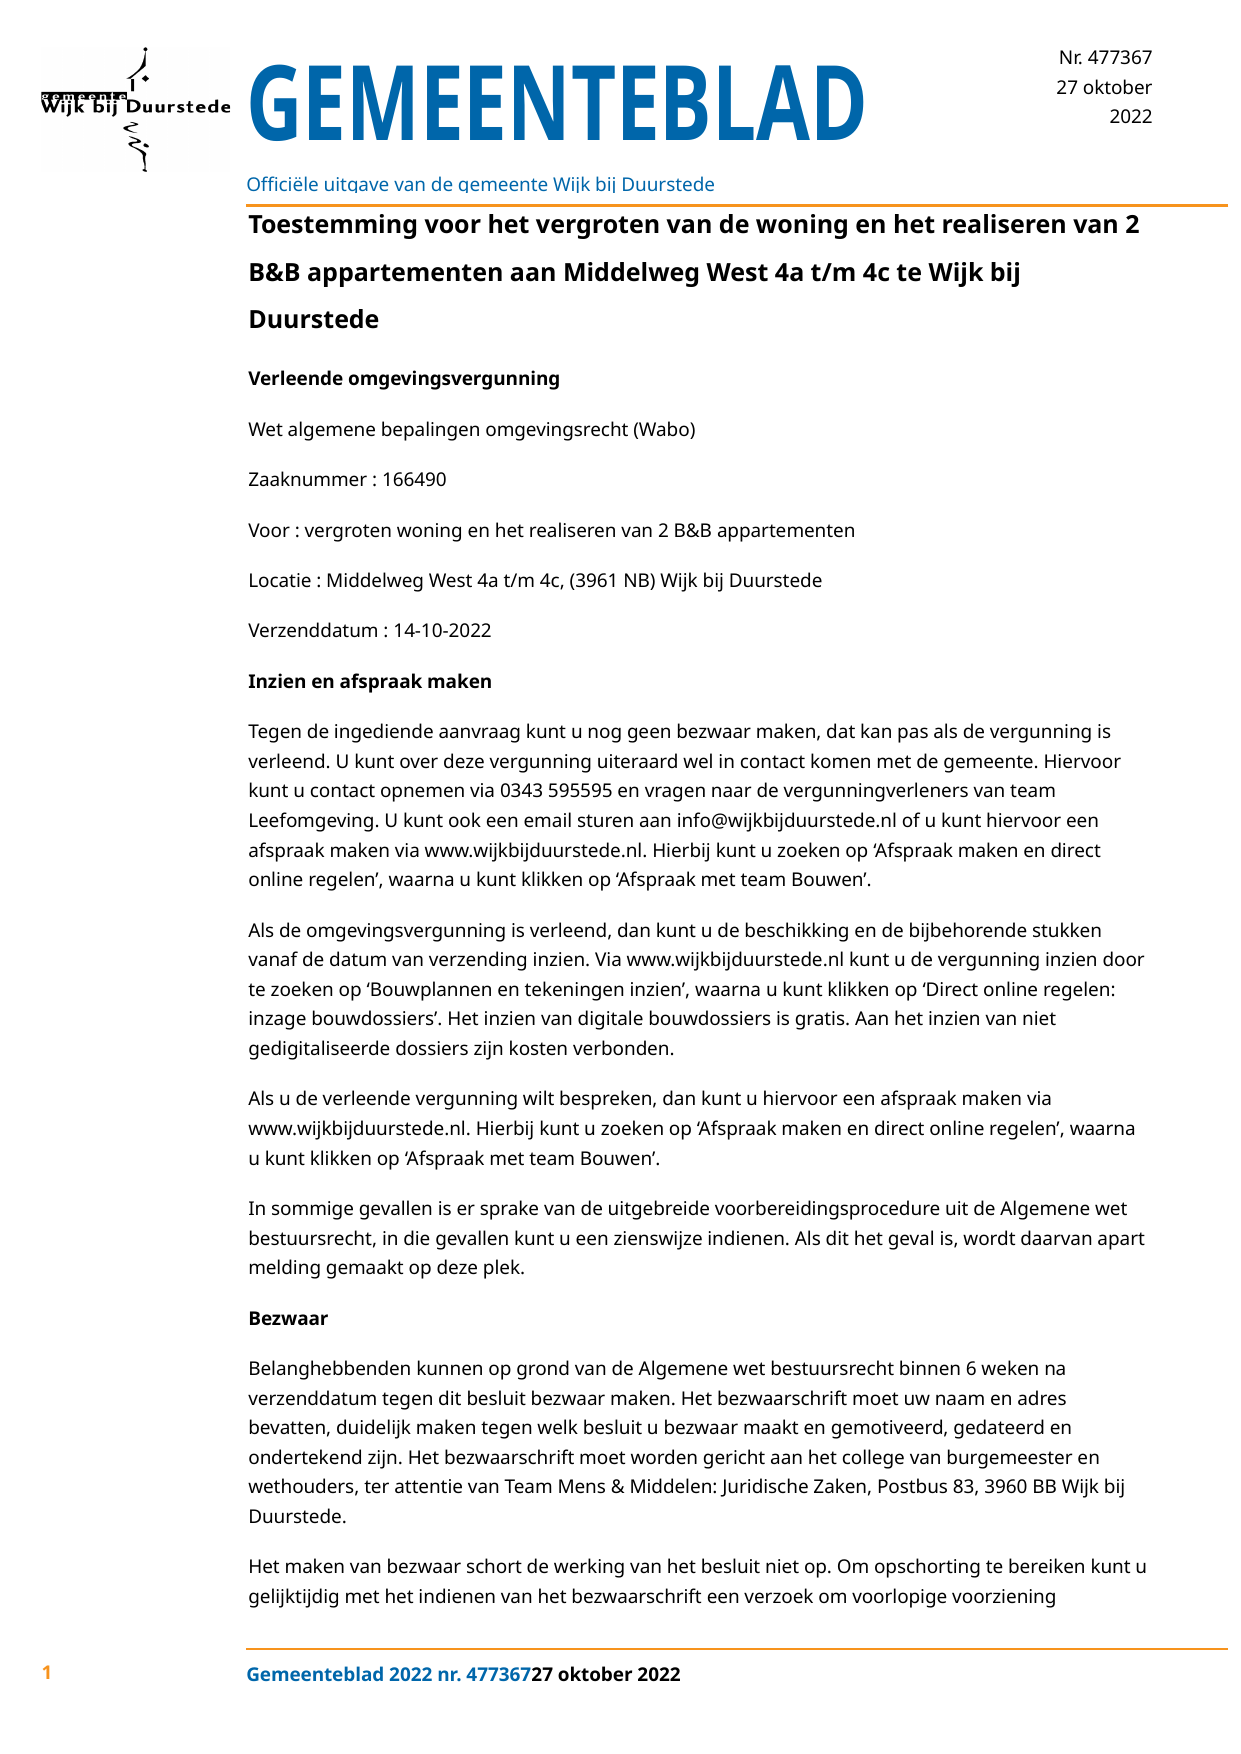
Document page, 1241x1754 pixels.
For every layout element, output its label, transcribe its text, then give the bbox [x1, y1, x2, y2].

text Verleende omgevingsvergunning [248, 366, 1152, 391]
text Voor : vergroten woning en het realiseren van 2 B&B appartementen [248, 517, 1152, 542]
picture [41, 47, 231, 172]
text In sommige gevallen is er sprake van de uitgebreide voorbereidingsprocedure uit de Algemene wet bestuursrecht, in die gevallen kunt u een zienswijze indienen. Als dit het geval is, wordt daarvan apart melding gemaakt op deze plek. [248, 1195, 1152, 1280]
text Belanghebbenden kunnen op grond van de Algemene wet bestuursrecht binnen 6 weken na verzenddatum tegen dit besluit bezwaar maken. Het bezwaarschrift moet uw naam en adres bevatten, duidelijk maken tegen welk besluit u bezwaar maakt en gemotiveerd, gedateerd en ondertekend zijn. Het bezwaarschrift moet worden gericht aan het college van burgemeester en wethouders, ter attentie van Team Mens & Middelen: Juridische Zaken, Postbus 83, 3960 BB Wijk bij Duurstede. [248, 1355, 1152, 1529]
text Inzien en afspraak maken [248, 668, 1152, 694]
text Als u de verleende vergunning wilt bespreken, dan kunt u hiervoor een afspraak maken via www.wijkbijduurstede.nl. Hierbij kunt u zoeken op ‘Afspraak maken en direct online regelen’, waarna u kunt klikken op ‘Afspraak met team Bouwen’. [248, 1086, 1152, 1170]
text Verzenddatum : 14-10-2022 [248, 618, 1152, 643]
text Zaaknummer : 166490 [248, 466, 1152, 492]
text Wet algemene bepalingen omgevingsrecht (Wabo) [248, 416, 1152, 442]
text Tegen de ingediende aanvraag kunt u nog geen bezwaar maken, dat kan pas als de vergunning is verleend. U kunt over deze vergunning uiteraard wel in contact komen met de gemeente. Hiervoor kunt u contact opnemen via 0343 595595 en vragen naar de vergunningverleners van team Leefomgeving. U kunt ook een email sturen aan info@wijkbijduurstede.nl of u kunt hiervoor een afspraak maken via www.wijkbijduurstede.nl. Hierbij kunt u zoeken op ‘Afspraak maken en direct online regelen’, waarna u kunt klikken op ‘Afspraak met team Bouwen’. [248, 718, 1152, 892]
text Toestemming voor het vergroten van de woning en het realiseren van 2 B&B appartementen aan Middelweg West 4a t/m 4c te Wijk bij Duurstede [248, 207, 1152, 336]
text Bezwaar [248, 1305, 1152, 1330]
text Het maken van bezwaar schort de werking van het besluit niet op. Om opschorting te bereiken kunt u gelijktijdig met het indienen van het bezwaarschrift een verzoek om voorlopige voorziening [248, 1553, 1152, 1609]
text Als de omgevingsvergunning is verleend, dan kunt u de beschikking en de bijbehorende stukken vanaf de datum van verzending inzien. Via www.wijkbijduurstede.nl kunt u de vergunning inzien door te zoeken op ‘Bouwplannen en tekeningen inzien’, waarna u kunt klikken op ‘Direct online regelen: inzage bouwdossiers’. Het inzien van digitale bouwdossiers is gratis. Aan het inzien van niet gedigitaliseerde dossiers zijn kosten verbonden. [248, 917, 1152, 1061]
text Locatie : Middelweg West 4a t/m 4c, (3961 NB) Wijk bij Duurstede [248, 567, 1152, 593]
